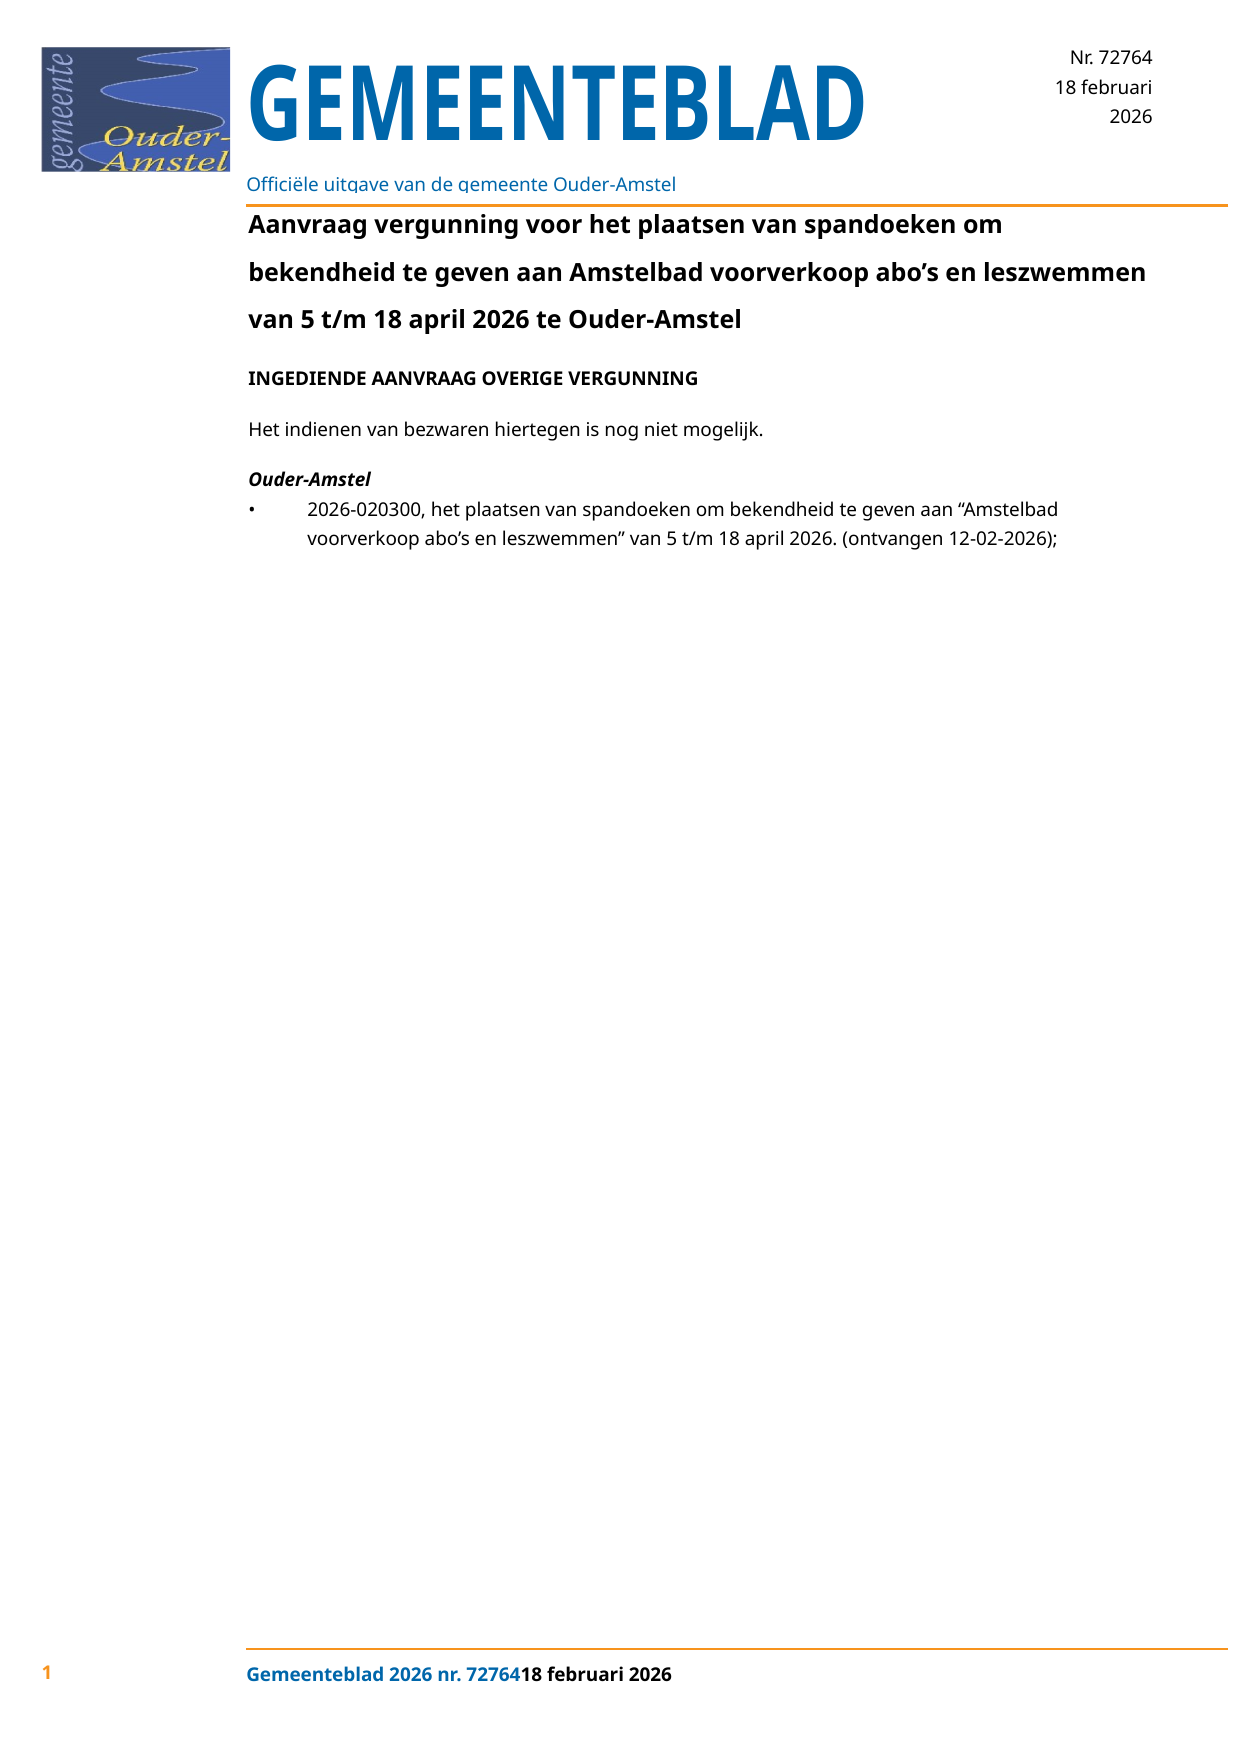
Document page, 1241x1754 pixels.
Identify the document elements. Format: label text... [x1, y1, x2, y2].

text INGEDIENDE AANVRAAG OVERIGE VERGUNNING [248, 366, 1152, 391]
text Aanvraag vergunning voor het plaatsen van spandoeken om bekendheid te geven aan Amstelbad voorverkoop abo’s en leszwemmen van 5 t/m 18 april 2026 te Ouder-Amstel [248, 207, 1152, 336]
text Het indienen van bezwaren hiertegen is nog niet mogelijk. [248, 416, 1152, 442]
list 2026-020300, het plaatsen van spandoeken om bekendheid te geven aan “Amstelbad voorverkoop abo’s en leszwemmen” van 5 t/m 18 april 2026. (ontvangen 12-02-2026); [248, 496, 1152, 551]
picture [41, 47, 231, 172]
text Ouder-Amstel [248, 466, 1152, 492]
